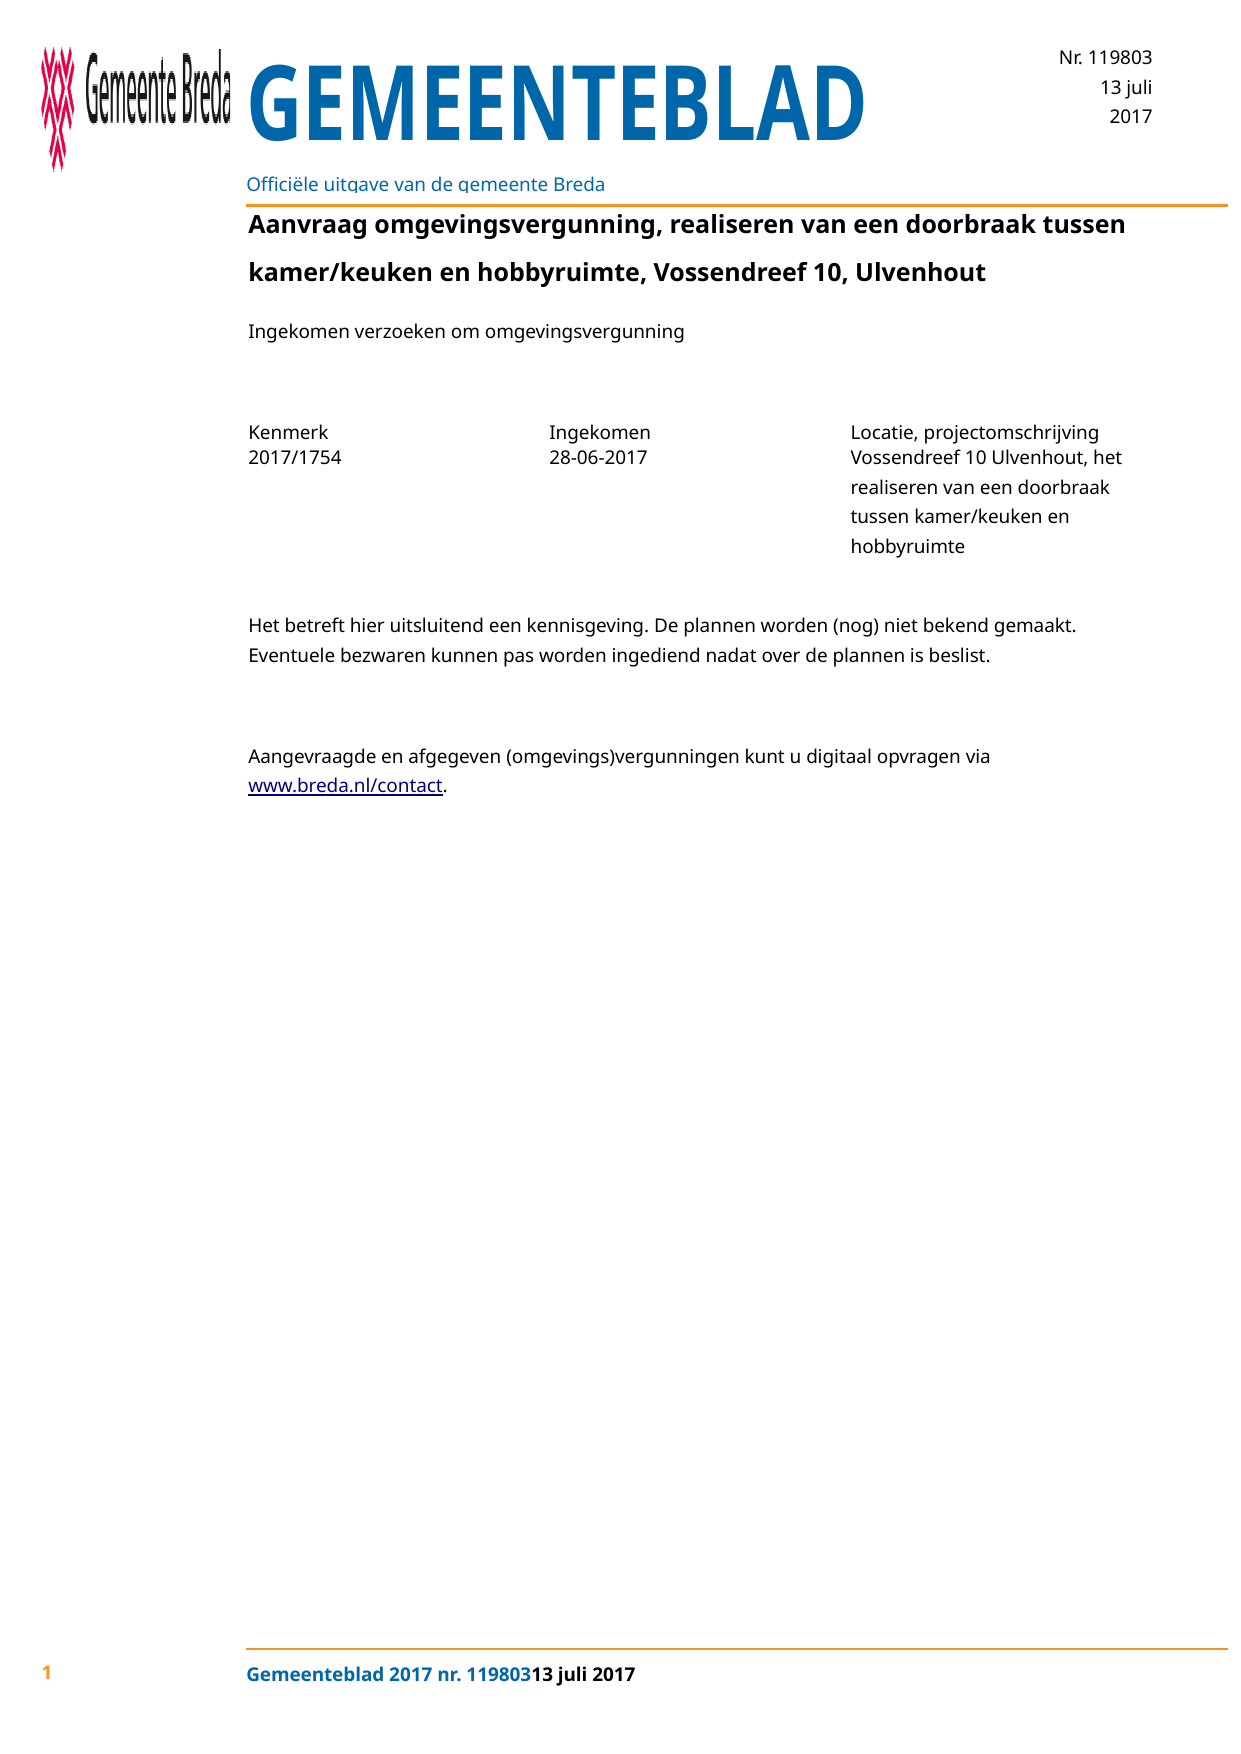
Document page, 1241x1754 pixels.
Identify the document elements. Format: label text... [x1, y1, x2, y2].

picture [41, 47, 231, 172]
table_cell 2017/1754 [248, 445, 549, 559]
text Het betreft hier uitsluitend een kennisgeving. De plannen worden (nog) niet bekend gemaakt. Eventuele bezwaren kunnen pas worden ingediend nadat over de plannen is beslist. [248, 613, 1152, 668]
table_header Locatie, projectomschrijving [850, 419, 1152, 444]
table_cell 28-06-2017 [549, 445, 850, 559]
table_header Kenmerk [248, 419, 549, 444]
text Aangevraagde en afgegeven (omgevings)vergunningen kunt u digitaal opvragen via www.breda.nl/contact. [248, 743, 1152, 798]
table_header Ingekomen [549, 419, 850, 444]
text Aanvraag omgevingsvergunning, realiseren van een doorbraak tussen kamer/keuken en hobbyruimte, Vossendreef 10, Ulvenhout [248, 207, 1152, 288]
table_cell Vossendreef 10 Ulvenhout, het realiseren van een doorbraak tussen kamer/keuken en hobbyruimte [850, 445, 1152, 559]
text Ingekomen verzoeken om omgevingsvergunning [248, 318, 1152, 344]
